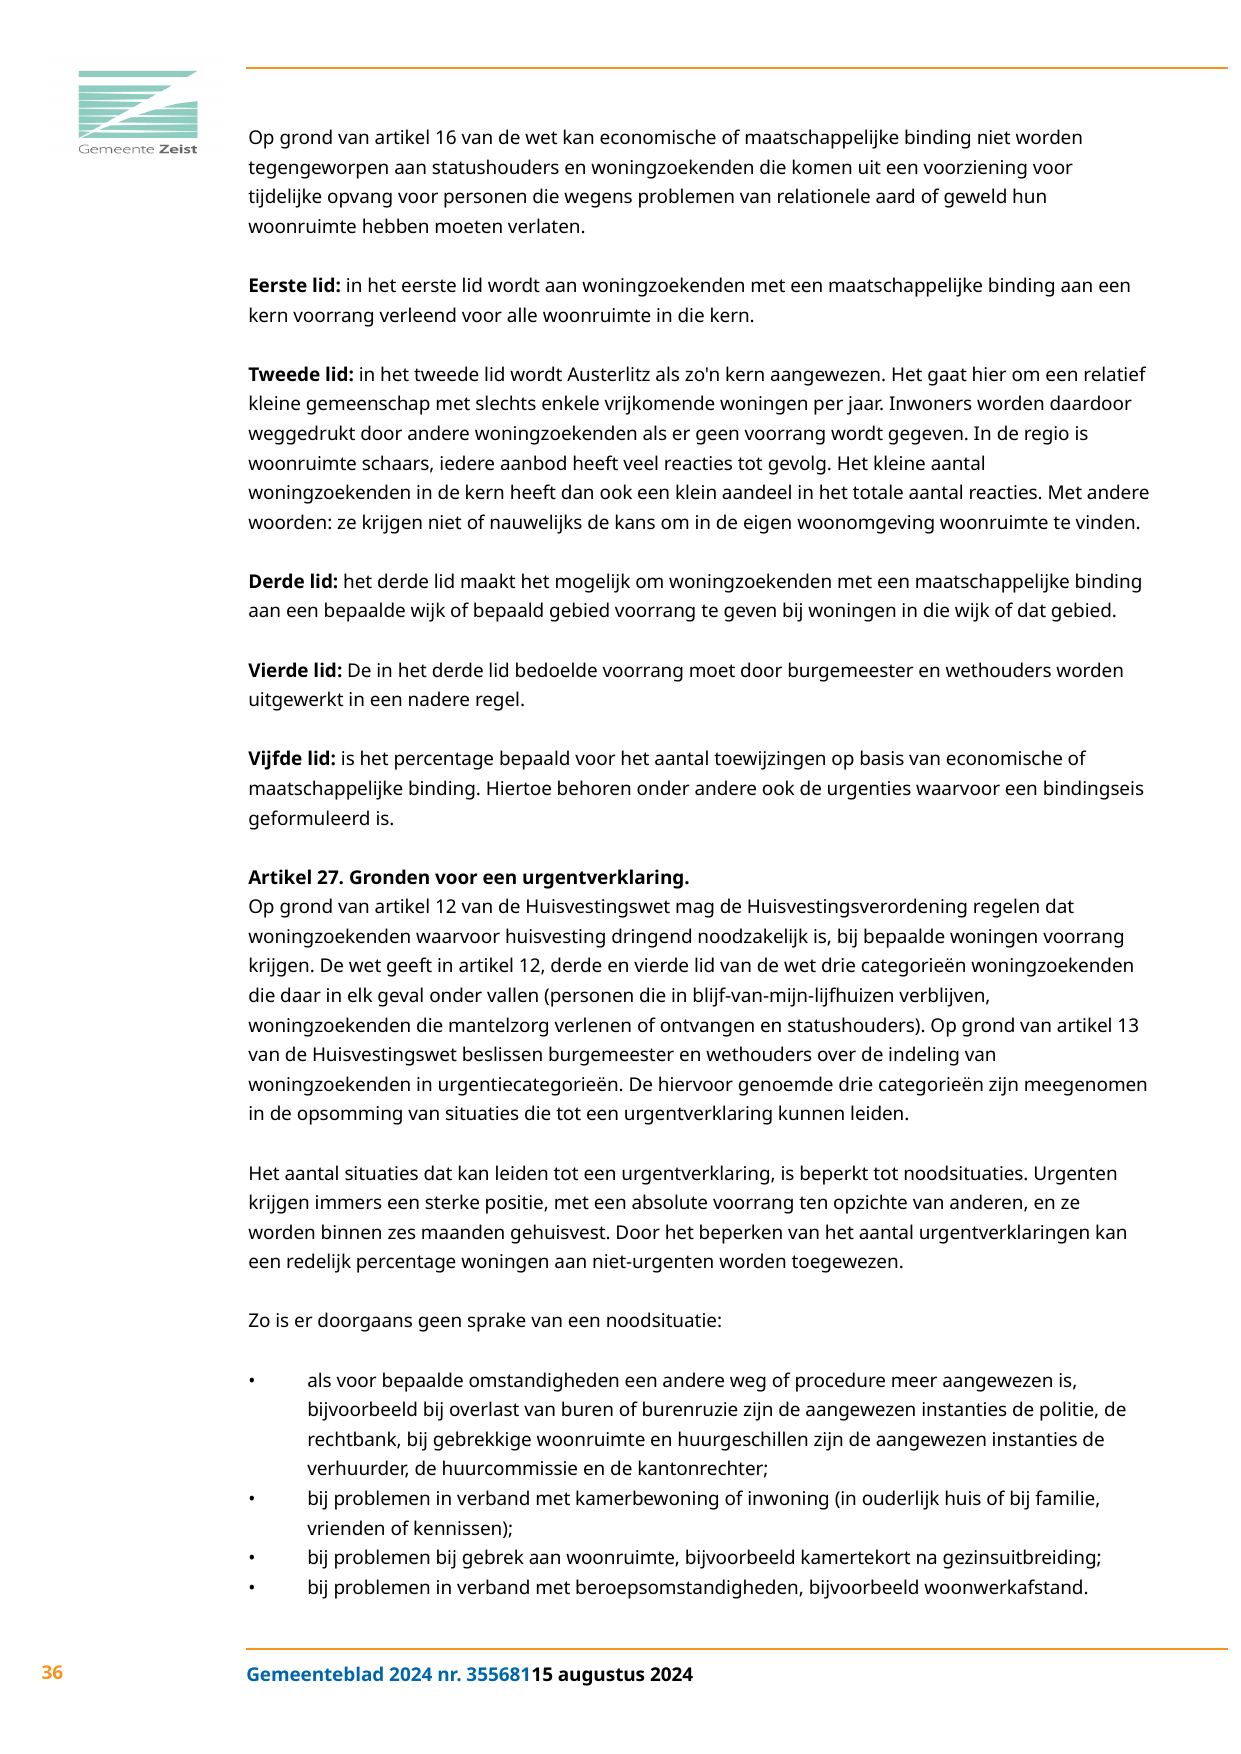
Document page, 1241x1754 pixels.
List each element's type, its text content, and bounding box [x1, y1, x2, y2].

text Tweede lid: in het tweede lid wordt Austerlitz als zo'n kern aangewezen. Het gaat hier om een relatief kleine gemeenschap met slechts enkele vrijkomende woningen per jaar. Inwoners worden daardoor weggedrukt door andere woningzoekenden als er geen voorrang wordt gegeven. In de regio is woonruimte schaars, iedere aanbod heeft veel reacties tot gevolg. Het kleine aantal woningzoekenden in de kern heeft dan ook een klein aandeel in het totale aantal reacties. Met andere woorden: ze krijgen niet of nauwelijks de kans om in de eigen woonomgeving woonruimte te vinden. [248, 361, 1152, 535]
text Het aantal situaties dat kan leiden tot een urgentverklaring, is beperkt tot noodsituaties. Urgenten krijgen immers een sterke positie, met een absolute voorrang ten opzichte van anderen, en ze worden binnen zes maanden gehuisvest. Door het beperken van het aantal urgentverklaringen kan een redelijk percentage woningen aan niet-urgenten worden toegewezen. [248, 1160, 1152, 1274]
text Derde lid: het derde lid maakt het mogelijk om woningzoekenden met een maatschappelijke binding aan een bepaalde wijk of bepaald gebied voorrang te geven bij woningen in die wijk of dat gebied. [248, 568, 1152, 623]
text Op grond van artikel 12 van de Huisvestingswet mag de Huisvestingsverordening regelen dat woningzoekenden waarvoor huisvesting dringend noodzakelijk is, bij bepaalde woningen voorrang krijgen. De wet geeft in artikel 12, derde en vierde lid van de wet drie categorieën woningzoekenden die daar in elk geval onder vallen (personen die in blijf-van-mijn-lijfhuizen verblijven, woningzoekenden die mantelzorg verlenen of ontvangen en statushouders). Op grond van artikel 13 van de Huisvestingswet beslissen burgemeester en wethouders over de indeling van woningzoekenden in urgentiecategorieën. De hiervoor genoemde drie categorieën zijn meegenomen in de opsomming van situaties die tot een urgentverklaring kunnen leiden. [248, 893, 1152, 1126]
list bij problemen bij gebrek aan woonruimte, bijvoorbeeld kamertekort na gezinsuitbreiding; [248, 1544, 1152, 1570]
text Op grond van artikel 16 van de wet kan economische of maatschappelijke binding niet worden tegengeworpen aan statushouders en woningzoekenden die komen uit een voorziening voor tijdelijke opvang voor personen die wegens problemen van relationele aard of geweld hun woonruimte hebben moeten verlaten. [248, 124, 1152, 239]
text Vijfde lid: is het percentage bepaald voor het aantal toewijzingen op basis van economische of maatschappelijke binding. Hiertoe behoren onder andere ook de urgenties waarvoor een bindingseis geformuleerd is. [248, 746, 1152, 831]
text Eerste lid: in het eerste lid wordt aan woningzoekenden met een maatschappelijke binding aan een kern voorrang verleend voor alle woonruimte in die kern. [248, 272, 1152, 328]
text Vierde lid: De in het derde lid bedoelde voorrang moet door burgemeester en wethouders worden uitgewerkt in een nadere regel. [248, 657, 1152, 712]
picture [41, 47, 231, 172]
list bij problemen in verband met kamerbewoning of inwoning (in ouderlijk huis of bij familie, vrienden of kennissen); [248, 1485, 1152, 1541]
list als voor bepaalde omstandigheden een andere weg of procedure meer aangewezen is, bijvoorbeeld bij overlast van buren of burenruzie zijn de aangewezen instanties de politie, de rechtbank, bij gebrekkige woonruimte en huurgeschillen zijn de aangewezen instanties de verhuurder, de huurcommissie en de kantonrechter; [248, 1367, 1152, 1481]
text Zo is er doorgaans geen sprake van een noodsituatie: [248, 1308, 1152, 1333]
list bij problemen in verband met beroepsomstandigheden, bijvoorbeeld woonwerkafstand. [248, 1574, 1152, 1600]
text Artikel 27. Gronden voor een urgentverklaring. [248, 864, 1152, 890]
